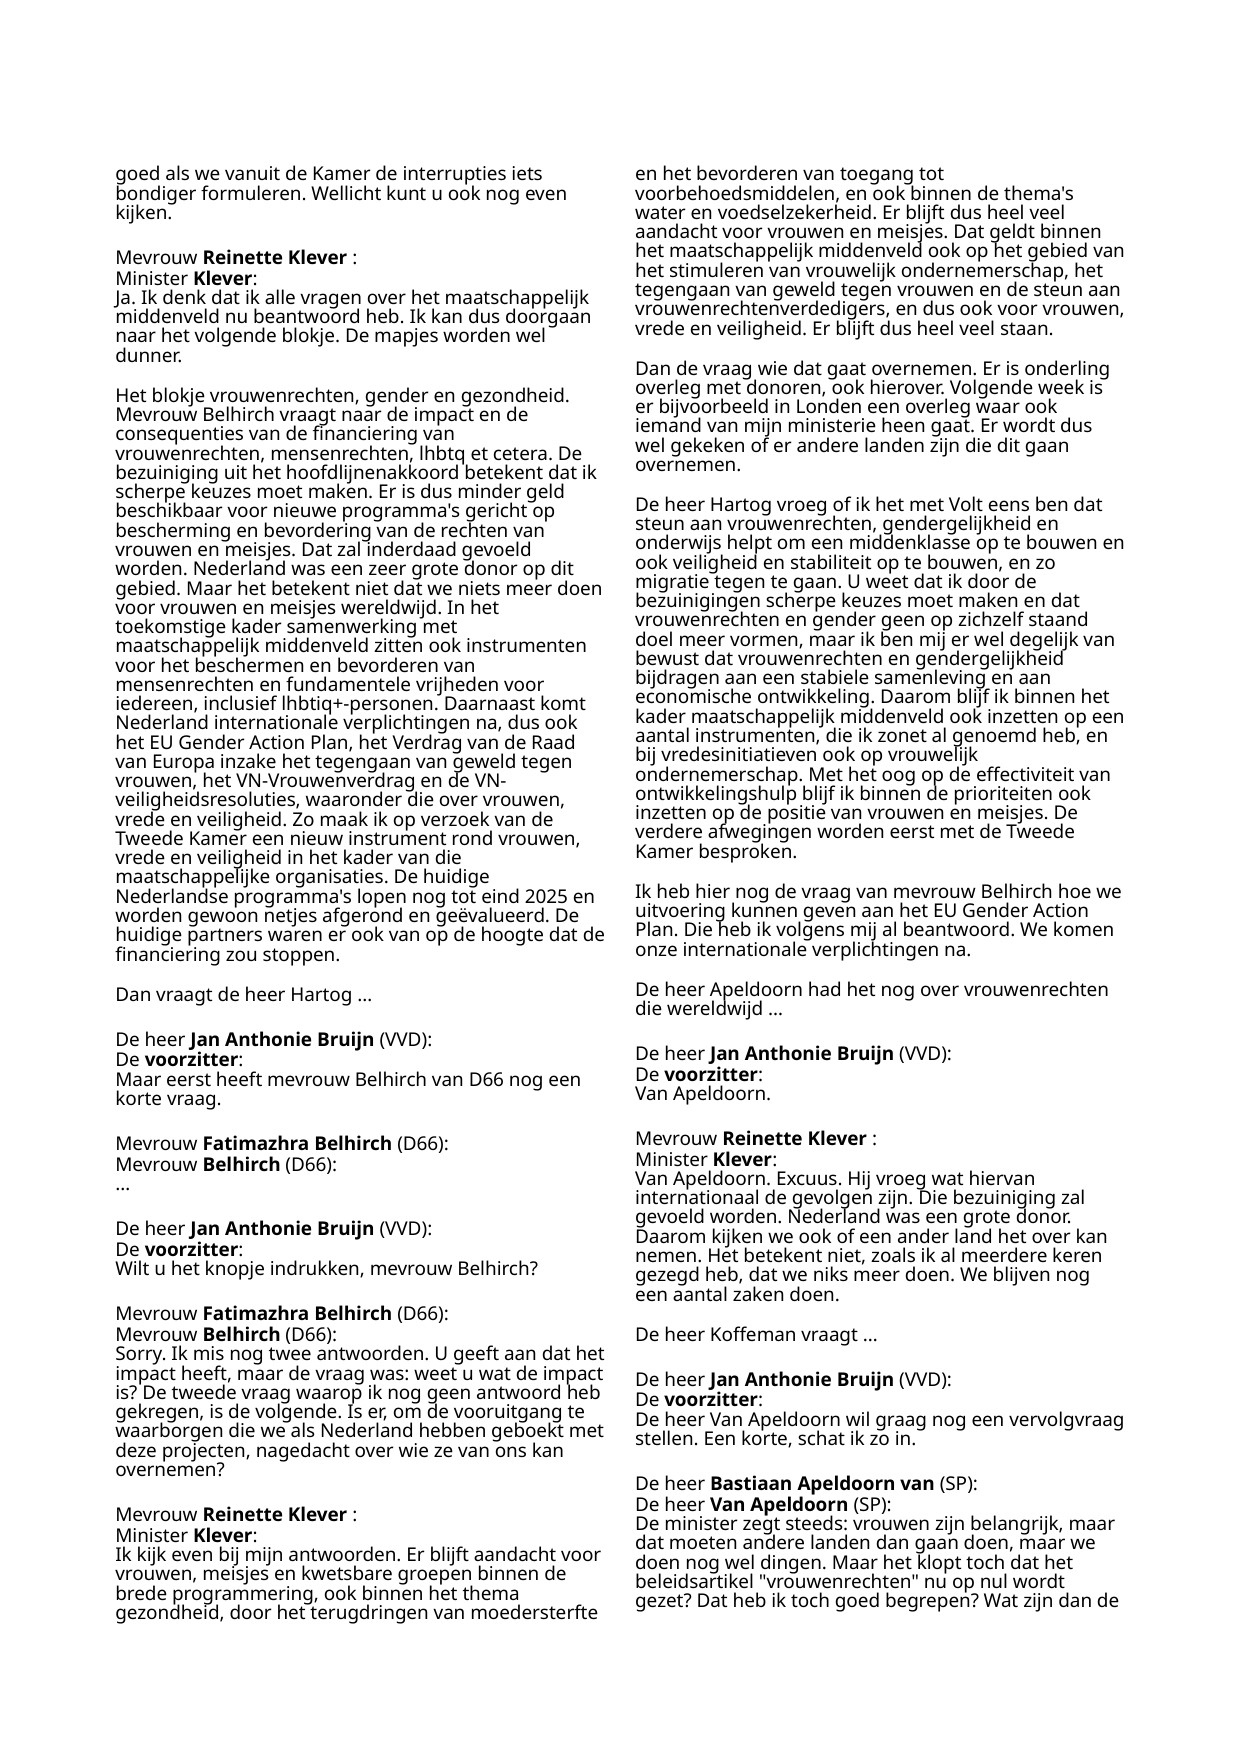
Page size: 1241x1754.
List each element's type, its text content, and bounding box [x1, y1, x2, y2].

text … [115, 1175, 605, 1194]
text Wilt u het knopje indrukken, mevrouw Belhirch? [115, 1260, 605, 1279]
text Sorry. Ik mis nog twee antwoorden. U geeft aan dat het impact heeft, maar de vraag was: weet u wat de impact is? De tweede vraag waarop ik nog geen antwoord heb gekregen, is de volgende. Is er, om de vooruitgang te waarborgen die we als Nederland hebben geboekt met deze projecten, nagedacht over wie ze van ons kan overnemen? [115, 1345, 605, 1480]
text Ik heb hier nog de vraag van mevrouw Belhirch hoe we uitvoering kunnen geven aan het EU Gender Action Plan. Die heb ik volgens mij al beantwoord. We komen onze internationale verplichtingen na. [635, 883, 1125, 960]
text De heer Van Apeldoorn wil graag nog een vervolgvraag stellen. Een korte, schat ik zo in. [635, 1411, 1125, 1449]
text Dan vraagt de heer Hartog … [115, 986, 605, 1005]
text De voorzitter: [115, 1051, 605, 1071]
text De voorzitter: [635, 1391, 1125, 1411]
text De heer Jan Anthonie Bruijn (VVD): [635, 1366, 1125, 1391]
text De heer Koffeman vraagt … [635, 1326, 1125, 1345]
text Ik kijk even bij mijn antwoorden. Er blijft aandacht voor vrouwen, meisjes en kwetsbare groepen binnen de brede programmering, ook binnen het thema gezondheid, door het terugdringen van moedersterfte [115, 1546, 605, 1623]
text Mevrouw Reinette Klever : [115, 1501, 605, 1527]
text De heer Jan Anthonie Bruijn (VVD): [115, 1215, 605, 1241]
text De voorzitter: [115, 1241, 605, 1260]
text De heer Bastiaan Apeldoorn van (SP): [635, 1470, 1125, 1496]
text De heer Hartog vroeg of ik het met Volt eens ben dat steun aan vrouwenrechten, gendergelijkheid en onderwijs helpt om een middenklasse op te bouwen en ook veiligheid en stabiliteit op te bouwen, en zo migratie tegen te gaan. U weet dat ik door de bezuinigingen scherpe keuzes moet maken en dat vrouwenrechten en gender geen op zichzelf staand doel meer vormen, maar ik ben mij er wel degelijk van bewust dat vrouwenrechten en gendergelijkheid bijdragen aan een stabiele samenleving en aan economische ontwikkeling. Daarom blijf ik binnen het kader maatschappelijk middenveld ook inzetten op een aantal instrumenten, die ik zonet al genoemd heb, en bij vredesinitiatieven ook op vrouwelijk ondernemerschap. Met het oog op de effectiviteit van ontwikkelingshulp blijf ik binnen de prioriteiten ook inzetten op de positie van vrouwen en meisjes. De verdere afwegingen worden eerst met de Tweede Kamer besproken. [635, 496, 1125, 862]
text goed als we vanuit de Kamer de interrupties iets bondiger formuleren. Wellicht kunt u ook nog even kijken. [115, 165, 605, 223]
text De heer Apeldoorn had het nog over vrouwenrechten die wereldwijd … [635, 981, 1125, 1019]
text Mevrouw Belhirch (D66): [115, 1326, 605, 1345]
text Ja. Ik denk dat ik alle vragen over het maatschappelijk middenveld nu beantwoord heb. Ik kan dus doorgaan naar het volgende blokje. De mapjes worden wel dunner. [115, 289, 605, 366]
text Minister Klever: [115, 270, 605, 289]
text De heer Van Apeldoorn (SP): [635, 1496, 1125, 1515]
text De voorzitter: [635, 1066, 1125, 1085]
text Van Apeldoorn. [635, 1085, 1125, 1104]
text De heer Jan Anthonie Bruijn (VVD): [115, 1026, 605, 1051]
text Van Apeldoorn. Excuus. Hij vroeg wat hiervan internationaal de gevolgen zijn. Die bezuiniging zal gevoeld worden. Nederland was een grote donor. Daarom kijken we ook of een ander land het over kan nemen. Het betekent niet, zoals ik al meerdere keren gezegd heb, dat we niks meer doen. We blijven nog een aantal zaken doen. [635, 1170, 1125, 1305]
text en het bevorderen van toegang tot voorbehoedsmiddelen, en ook binnen de thema's water en voedselzekerheid. Er blijft dus heel veel aandacht voor vrouwen en meisjes. Dat geldt binnen het maatschappelijk middenveld ook op het gebied van het stimuleren van vrouwelijk ondernemerschap, het tegengaan van geweld tegen vrouwen en de steun aan vrouwenrechtenverdedigers, en dus ook voor vrouwen, vrede en veiligheid. Er blijft dus heel veel staan. [635, 165, 1125, 339]
text Mevrouw Fatimazhra Belhirch (D66): [115, 1130, 605, 1156]
text Dan de vraag wie dat gaat overnemen. Er is onderling overleg met donoren, ook hierover. Volgende week is er bijvoorbeeld in Londen een overleg waar ook iemand van mijn ministerie heen gaat. Er wordt dus wel gekeken of er andere landen zijn die dit gaan overnemen. [635, 359, 1125, 475]
text Minister Klever: [635, 1151, 1125, 1170]
text Het blokje vrouwenrechten, gender en gezondheid. Mevrouw Belhirch vraagt naar de impact en de consequenties van de financiering van vrouwenrechten, mensenrechten, lhbtq et cetera. De bezuiniging uit het hoofdlijnenakkoord betekent dat ik scherpe keuzes moet maken. Er is dus minder geld beschikbaar voor nieuwe programma's gericht op bescherming en bevordering van de rechten van vrouwen en meisjes. Dat zal inderdaad gevoeld worden. Nederland was een zeer grote donor op dit gebied. Maar het betekent niet dat we niets meer doen voor vrouwen en meisjes wereldwijd. In het toekomstige kader samenwerking met maatschappelijk middenveld zitten ook instrumenten voor het beschermen en bevorderen van mensenrechten en fundamentele vrijheden voor iedereen, inclusief lhbtiq+-personen. Daarnaast komt Nederland internationale verplichtingen na, dus ook het EU Gender Action Plan, het Verdrag van de Raad van Europa inzake het tegengaan van geweld tegen vrouwen, het VN-Vrouwenverdrag en de VN-veiligheidsresoluties, waaronder die over vrouwen, vrede en veiligheid. Zo maak ik op verzoek van de Tweede Kamer een nieuw instrument rond vrouwen, vrede en veiligheid in het kader van die maatschappelijke organisaties. De huidige Nederlandse programma's lopen nog tot eind 2025 en worden gewoon netjes afgerond en geëvalueerd. De huidige partners waren er ook van op de hoogte dat de financiering zou stoppen. [115, 387, 605, 965]
text Mevrouw Belhirch (D66): [115, 1156, 605, 1175]
text Minister Klever: [115, 1527, 605, 1546]
text Mevrouw Reinette Klever : [635, 1125, 1125, 1151]
text Mevrouw Fatimazhra Belhirch (D66): [115, 1300, 605, 1326]
text Mevrouw Reinette Klever : [115, 244, 605, 270]
text De minister zegt steeds: vrouwen zijn belangrijk, maar dat moeten andere landen dan gaan doen, maar we doen nog wel dingen. Maar het klopt toch dat het beleidsartikel "vrouwenrechten" nu op nul wordt gezet? Dat heb ik toch goed begrepen? Wat zijn dan de [635, 1515, 1125, 1611]
text Maar eerst heeft mevrouw Belhirch van D66 nog een korte vraag. [115, 1071, 605, 1109]
text De heer Jan Anthonie Bruijn (VVD): [635, 1040, 1125, 1066]
